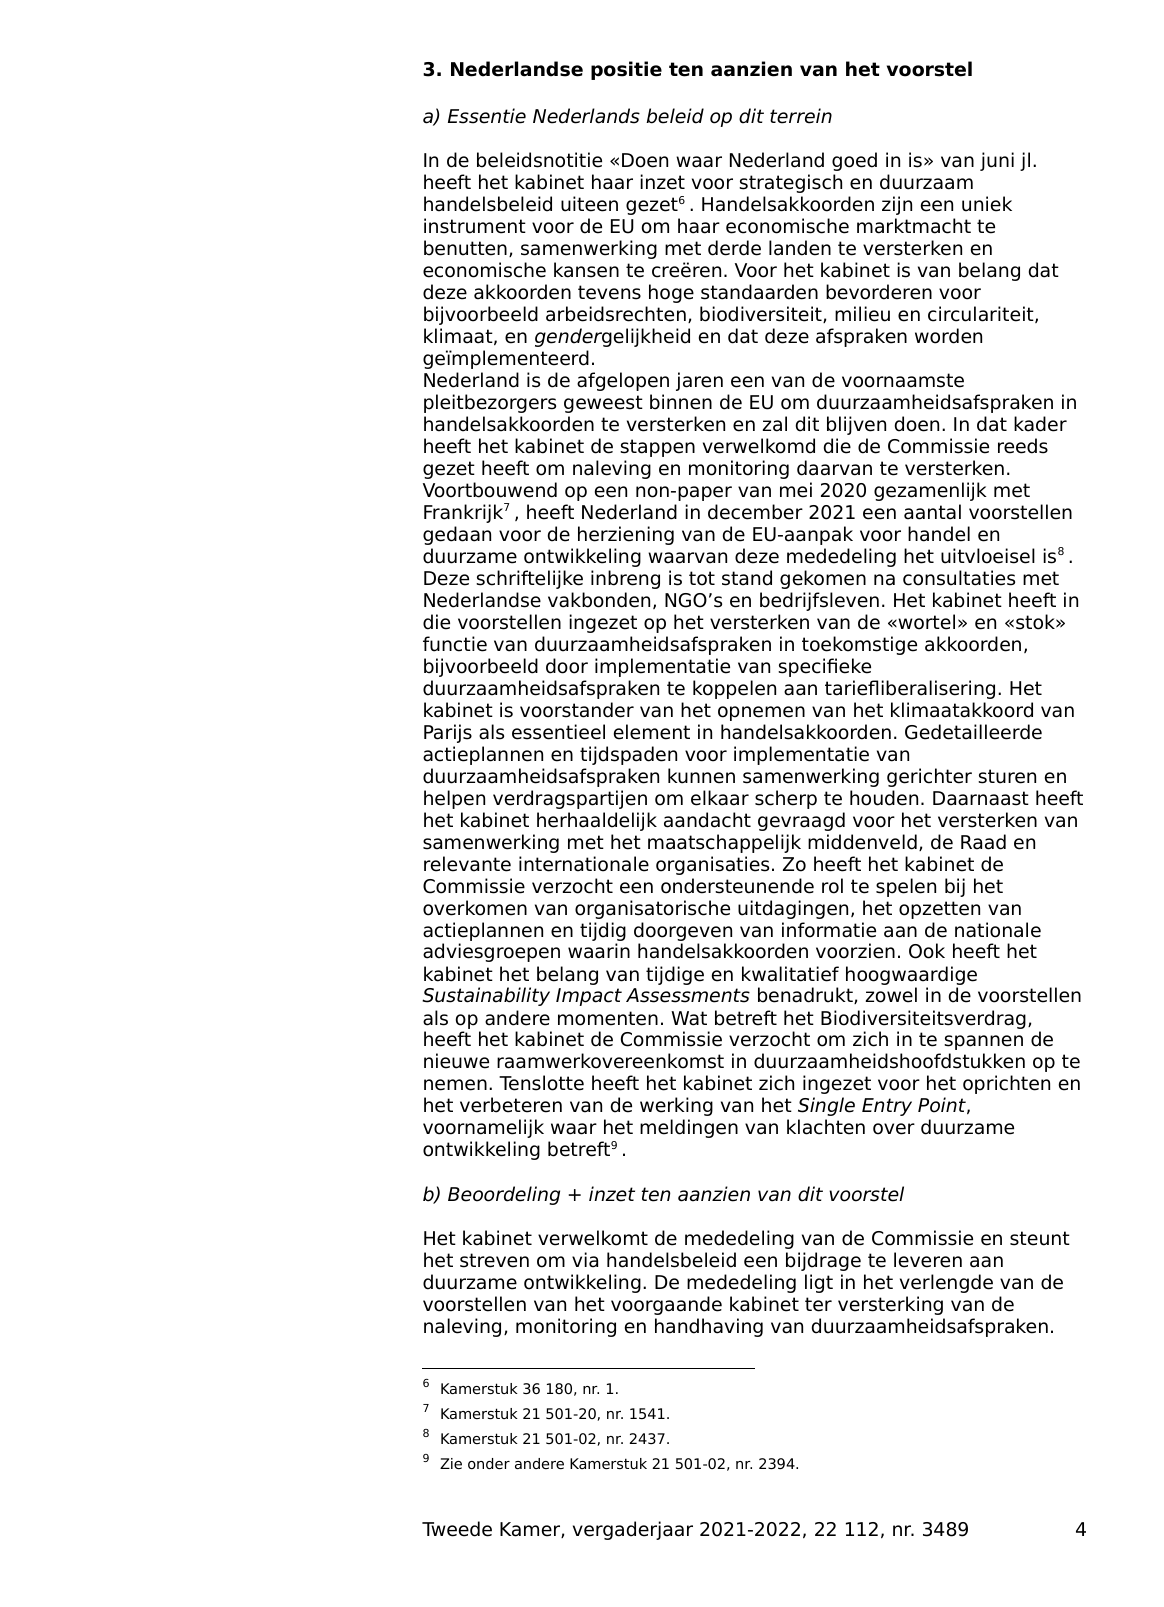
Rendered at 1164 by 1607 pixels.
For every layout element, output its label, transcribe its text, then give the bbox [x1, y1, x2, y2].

text Kamerstuk 21 501-20, nr. 1541. [422, 1402, 1087, 1424]
subtitle b) Beoordeling + inzet ten aanzien van dit voorstel [422, 1183, 1087, 1205]
text Kamerstuk 21 501-02, nr. 2437. [422, 1427, 1087, 1449]
text Zie onder andere Kamerstuk 21 501-02, nr. 2394. [422, 1452, 1087, 1474]
subtitle a) Essentie Nederlands beleid op dit terrein [422, 106, 1087, 128]
text Nederland is de afgelopen jaren een van de voornaamste pleitbezorgers geweest binnen de EU om duurzaamheidsafspraken in handelsakkoorden te versterken en zal dit blijven doen. In dat kader heeft het kabinet de stappen verwelkomd die de Commissie reeds gezet heeft om naleving en monitoring daarvan te versterken. Voortbouwend op een non-paper van mei 2020 gezamenlijk met Frankrijk, heeft Nederland in december 2021 een aantal voorstellen gedaan voor de herziening van de EU-aanpak voor handel en duurzame ontwikkeling waarvan deze mededeling het uitvloeisel is. Deze schriftelijke inbreng is tot stand gekomen na consultaties met Nederlandse vakbonden, NGO’s en bedrijfsleven. Het kabinet heeft in die voorstellen ingezet op het versterken van de «wortel» en «stok» functie van duurzaamheidsafspraken in toekomstige akkoorden, bijvoorbeeld door implementatie van specifieke duurzaamheidsafspraken te koppelen aan tariefliberalisering. Het kabinet is voorstander van het opnemen van het klimaatakkoord van Parijs als essentieel element in handelsakkoorden. Gedetailleerde actieplannen en tijdspaden voor implementatie van duurzaamheidsafspraken kunnen samenwerking gerichter sturen en helpen verdragspartijen om elkaar scherp te houden. Daarnaast heeft het kabinet herhaaldelijk aandacht gevraagd voor het versterken van samenwerking met het maatschappelijk middenveld, de Raad en relevante internationale organisaties. Zo heeft het kabinet de Commissie verzocht een ondersteunende rol te spelen bij het overkomen van organisatorische uitdagingen, het opzetten van actieplannen en tijdig doorgeven van informatie aan de nationale adviesgroepen waarin handelsakkoorden voorzien. Ook heeft het kabinet het belang van tijdige en kwalitatief hoogwaardige Sustainability Impact Assessments benadrukt, zowel in de voorstellen als op andere momenten. Wat betreft het Biodiversiteitsverdrag, heeft het kabinet de Commissie verzocht om zich in te spannen de nieuwe raamwerkovereenkomst in duurzaamheidshoofdstukken op te nemen. Tenslotte heeft het kabinet zich ingezet voor het oprichten en het verbeteren van de werking van het Single Entry Point, voornamelijk waar het meldingen van klachten over duurzame ontwikkeling betreft. [422, 370, 1087, 1161]
subtitle 3. Nederlandse positie ten aanzien van het voorstel [422, 59, 1087, 81]
text Kamerstuk 36 180, nr. 1. [422, 1377, 1087, 1399]
text In de beleidsnotitie «Doen waar Nederland goed in is» van juni jl. heeft het kabinet haar inzet voor strategisch en duurzaam handelsbeleid uiteen gezet. Handelsakkoorden zijn een uniek instrument voor de EU om haar economische marktmacht te benutten, samenwerking met derde landen te versterken en economische kansen te creëren. Voor het kabinet is van belang dat deze akkoorden tevens hoge standaarden bevorderen voor bijvoorbeeld arbeidsrechten, biodiversiteit, milieu en circulariteit, klimaat, en gendergelijkheid en dat deze afspraken worden geïmplementeerd. [422, 150, 1087, 370]
text Het kabinet verwelkomt de mededeling van de Commissie en steunt het streven om via handelsbeleid een bijdrage te leveren aan duurzame ontwikkeling. De mededeling ligt in het verlengde van de voorstellen van het voorgaande kabinet ter versterking van de naleving, monitoring en handhaving van duurzaamheidsafspraken. [422, 1228, 1087, 1337]
